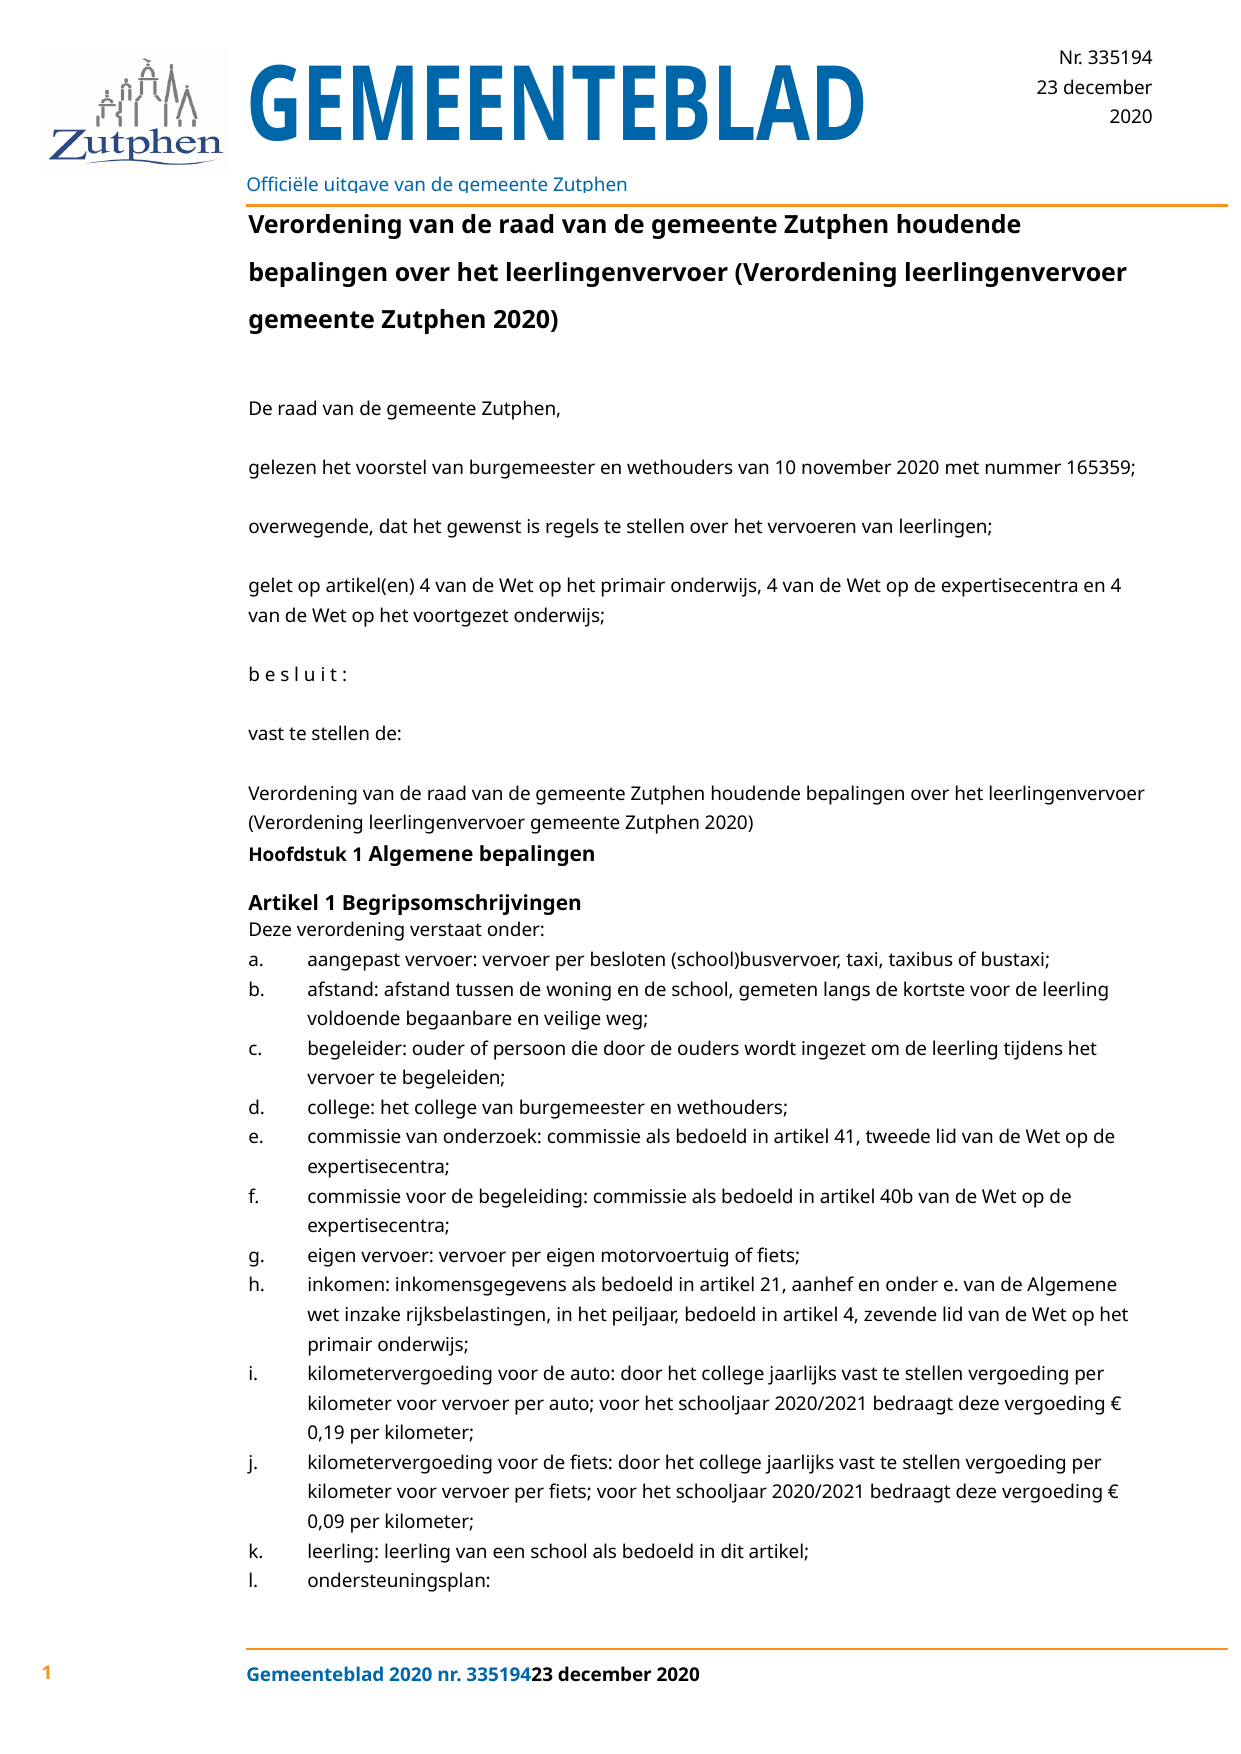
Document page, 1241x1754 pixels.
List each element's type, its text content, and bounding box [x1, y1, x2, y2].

text Hoofdstuk 1 Algemene bepalingen [248, 839, 1152, 867]
list commissie voor de begeleiding: commissie als bedoeld in artikel 40b van de Wet op de expertisecentra; [248, 1183, 1152, 1238]
list college: het college van burgemeester en wethouders; [248, 1094, 1152, 1120]
list afstand: afstand tussen de woning en de school, gemeten langs de kortste voor de leerling voldoende begaanbare en veilige weg; [248, 976, 1152, 1031]
list ondersteuningsplan: [248, 1567, 1152, 1593]
list commissie van onderzoek: commissie als bedoeld in artikel 41, tweede lid van de Wet op de expertisecentra; [248, 1124, 1152, 1179]
text b e s l u i t : [248, 661, 1152, 687]
list inkomen: inkomensgegevens als bedoeld in artikel 21, aanhef en onder e. van de Algemene wet inzake rijksbelastingen, in het peiljaar, bedoeld in artikel 4, zevende lid van de Wet op het primair onderwijs; [248, 1272, 1152, 1356]
text Verordening van de raad van de gemeente Zutphen houdende bepalingen over het leerlingenvervoer (Verordening leerlingenvervoer gemeente Zutphen 2020) [248, 780, 1152, 835]
text Verordening van de raad van de gemeente Zutphen houdende bepalingen over het leerlingenvervoer (Verordening leerlingenvervoer gemeente Zutphen 2020) [248, 207, 1152, 336]
text vast te stellen de: [248, 721, 1152, 746]
list begeleider: ouder of persoon die door de ouders wordt ingezet om de leerling tijdens het vervoer te begeleiden; [248, 1035, 1152, 1090]
picture [41, 47, 231, 172]
list leerling: leerling van een school als bedoeld in dit artikel; [248, 1538, 1152, 1563]
text gelet op artikel(en) 4 van de Wet op het primair onderwijs, 4 van de Wet op de expertisecentra en 4 van de Wet op het voortgezet onderwijs; [248, 573, 1152, 628]
list kilometervergoeding voor de auto: door het college jaarlijks vast te stellen vergoeding per kilometer voor vervoer per auto; voor het schooljaar 2020/2021 bedraagt deze vergoeding € 0,19 per kilometer; [248, 1360, 1152, 1445]
text Deze verordening verstaat onder: [248, 917, 1152, 942]
text Artikel 1 Begripsomschrijvingen [248, 888, 1152, 917]
text gelezen het voorstel van burgemeester en wethouders van 10 november 2020 met nummer 165359; [248, 454, 1152, 480]
text overwegende, dat het gewenst is regels te stellen over het vervoeren van leerlingen; [248, 513, 1152, 539]
list kilometervergoeding voor de fiets: door het college jaarlijks vast te stellen vergoeding per kilometer voor vervoer per fiets; voor het schooljaar 2020/2021 bedraagt deze vergoeding € 0,09 per kilometer; [248, 1449, 1152, 1534]
list aangepast vervoer: vervoer per besloten (school)busvervoer, taxi, taxibus of bustaxi; [248, 946, 1152, 972]
text De raad van de gemeente Zutphen, [248, 395, 1152, 421]
list eigen vervoer: vervoer per eigen motorvoertuig of fiets; [248, 1242, 1152, 1268]
